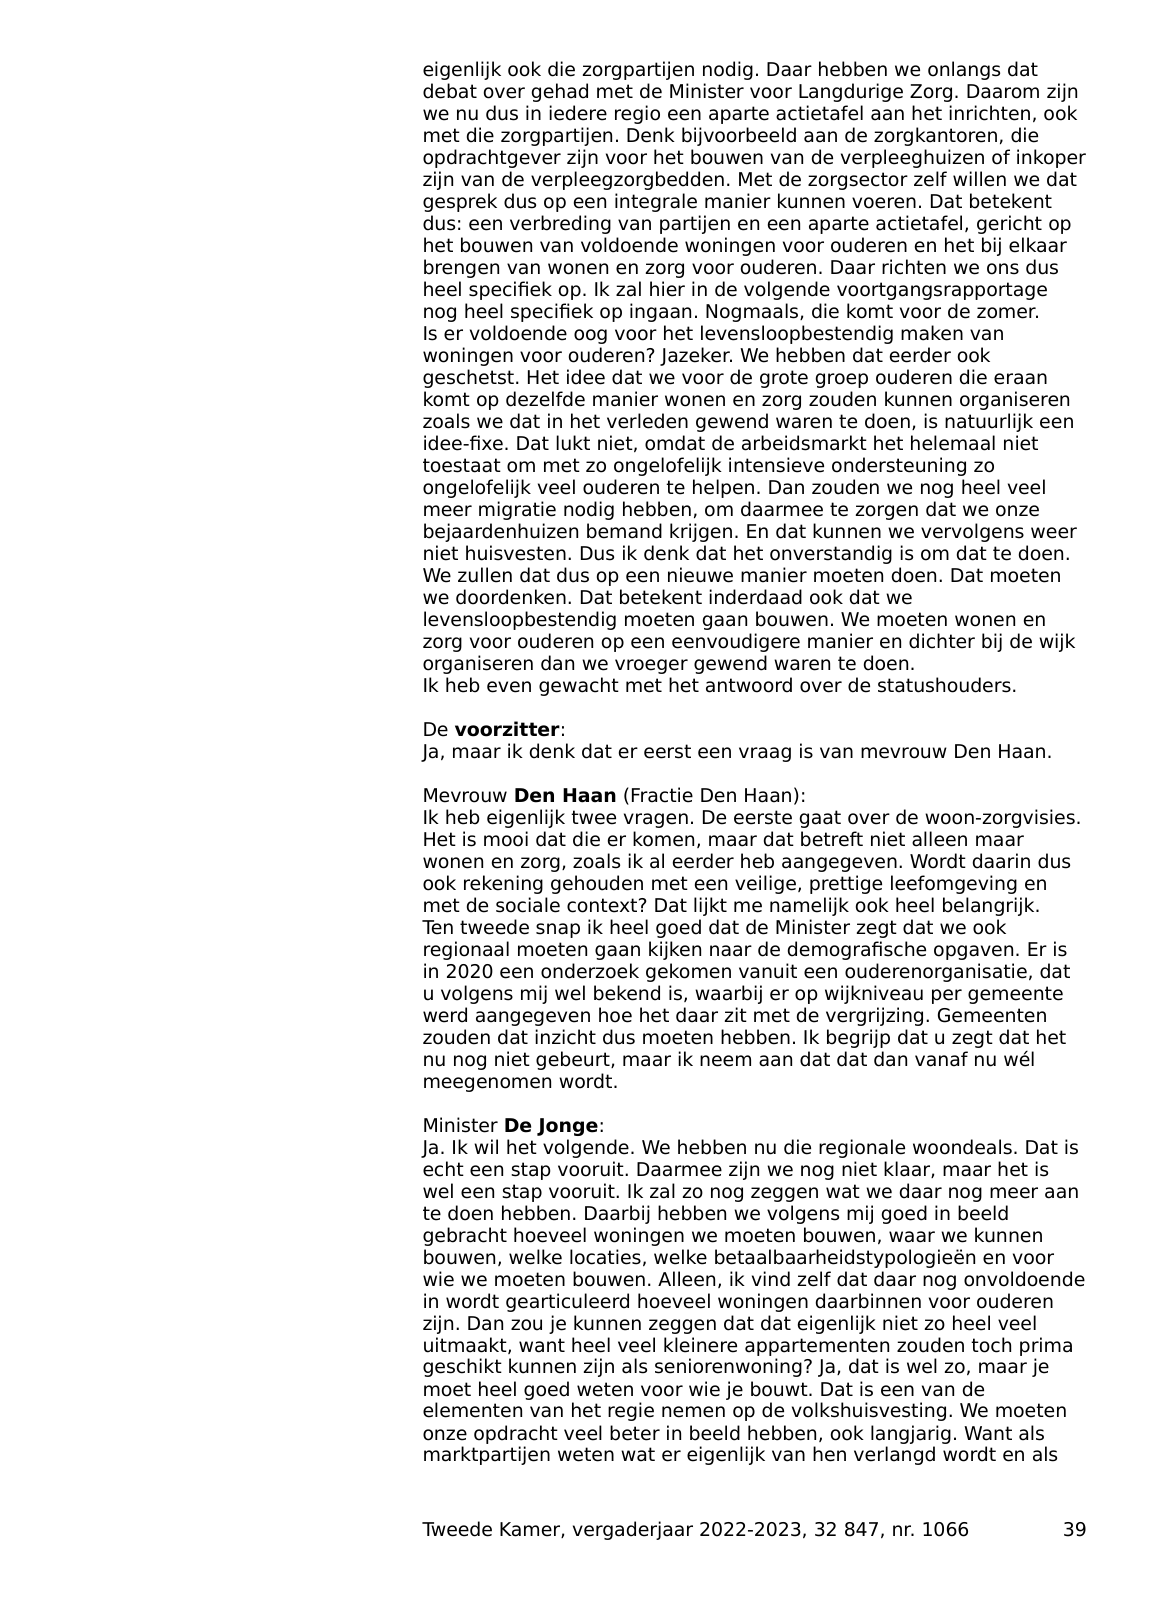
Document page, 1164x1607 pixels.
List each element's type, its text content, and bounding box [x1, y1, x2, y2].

text Ja, maar ik denk dat er eerst een vraag is van mevrouw Den Haan. [422, 741, 1087, 763]
text Is er voldoende oog voor het levensloopbestendig maken van woningen voor ouderen? Jazeker. We hebben dat eerder ook geschetst. Het idee dat we voor de grote groep ouderen die eraan komt op dezelfde manier wonen en zorg zouden kunnen organiseren zoals we dat in het verleden gewend waren te doen, is natuurlijk een idee-fixe. Dat lukt niet, omdat de arbeidsmarkt het helemaal niet toestaat om met zo ongelofelijk intensieve ondersteuning zo ongelofelijk veel ouderen te helpen. Dan zouden we nog heel veel meer migratie nodig hebben, om daarmee te zorgen dat we onze bejaardenhuizen bemand krijgen. En dat kunnen we vervolgens weer niet huisvesten. Dus ik denk dat het onverstandig is om dat te doen. We zullen dat dus op een nieuwe manier moeten doen. Dat moeten we doordenken. Dat betekent inderdaad ook dat we levensloopbestendig moeten gaan bouwen. We moeten wonen en zorg voor ouderen op een eenvoudigere manier en dichter bij de wijk organiseren dan we vroeger gewend waren te doen. [422, 323, 1087, 674]
text Ten tweede snap ik heel goed dat de Minister zegt dat we ook regionaal moeten gaan kijken naar de demografische opgaven. Er is in 2020 een onderzoek gekomen vanuit een ouderenorganisatie, dat u volgens mij wel bekend is, waarbij er op wijkniveau per gemeente werd aangegeven hoe het daar zit met de vergrijzing. Gemeenten zouden dat inzicht dus moeten hebben. Ik begrijp dat u zegt dat het nu nog niet gebeurt, maar ik neem aan dat dat dan vanaf nu wél meegenomen wordt. [422, 917, 1087, 1092]
text Mevrouw Den Haan (Fractie Den Haan): [422, 785, 1087, 807]
text Minister De Jonge: [422, 1115, 1087, 1137]
text eigenlijk ook die zorgpartijen nodig. Daar hebben we onlangs dat debat over gehad met de Minister voor Langdurige Zorg. Daarom zijn we nu dus in iedere regio een aparte actietafel aan het inrichten, ook met die zorgpartijen. Denk bijvoorbeeld aan de zorgkantoren, die opdrachtgever zijn voor het bouwen van de verpleeghuizen of inkoper zijn van de verpleegzorgbedden. Met de zorgsector zelf willen we dat gesprek dus op een integrale manier kunnen voeren. Dat betekent dus: een verbreding van partijen en een aparte actietafel, gericht op het bouwen van voldoende woningen voor ouderen en het bij elkaar brengen van wonen en zorg voor ouderen. Daar richten we ons dus heel specifiek op. Ik zal hier in de volgende voortgangsrapportage nog heel specifiek op ingaan. Nogmaals, die komt voor de zomer. [422, 59, 1087, 323]
text Ja. Ik wil het volgende. We hebben nu die regionale woondeals. Dat is echt een stap vooruit. Daarmee zijn we nog niet klaar, maar het is wel een stap vooruit. Ik zal zo nog zeggen wat we daar nog meer aan te doen hebben. Daarbij hebben we volgens mij goed in beeld gebracht hoeveel woningen we moeten bouwen, waar we kunnen bouwen, welke locaties, welke betaalbaarheidstypologieën en voor wie we moeten bouwen. Alleen, ik vind zelf dat daar nog onvoldoende in wordt gearticuleerd hoeveel woningen daarbinnen voor ouderen zijn. Dan zou je kunnen zeggen dat dat eigenlijk niet zo heel veel uitmaakt, want heel veel kleinere appartementen zouden toch prima geschikt kunnen zijn als seniorenwoning? Ja, dat is wel zo, maar je moet heel goed weten voor wie je bouwt. Dat is een van de elementen van het regie nemen op de volkshuisvesting. We moeten onze opdracht veel beter in beeld hebben, ook langjarig. Want als marktpartijen weten wat er eigenlijk van hen verlangd wordt en als [422, 1137, 1087, 1466]
text Ik heb even gewacht met het antwoord over de statushouders. [422, 674, 1087, 696]
text De voorzitter: [422, 719, 1087, 741]
text Ik heb eigenlijk twee vragen. De eerste gaat over de woon-zorgvisies. Het is mooi dat die er komen, maar dat betreft niet alleen maar wonen en zorg, zoals ik al eerder heb aangegeven. Wordt daarin dus ook rekening gehouden met een veilige, prettige leefomgeving en met de sociale context? Dat lijkt me namelijk ook heel belangrijk. [422, 807, 1087, 917]
